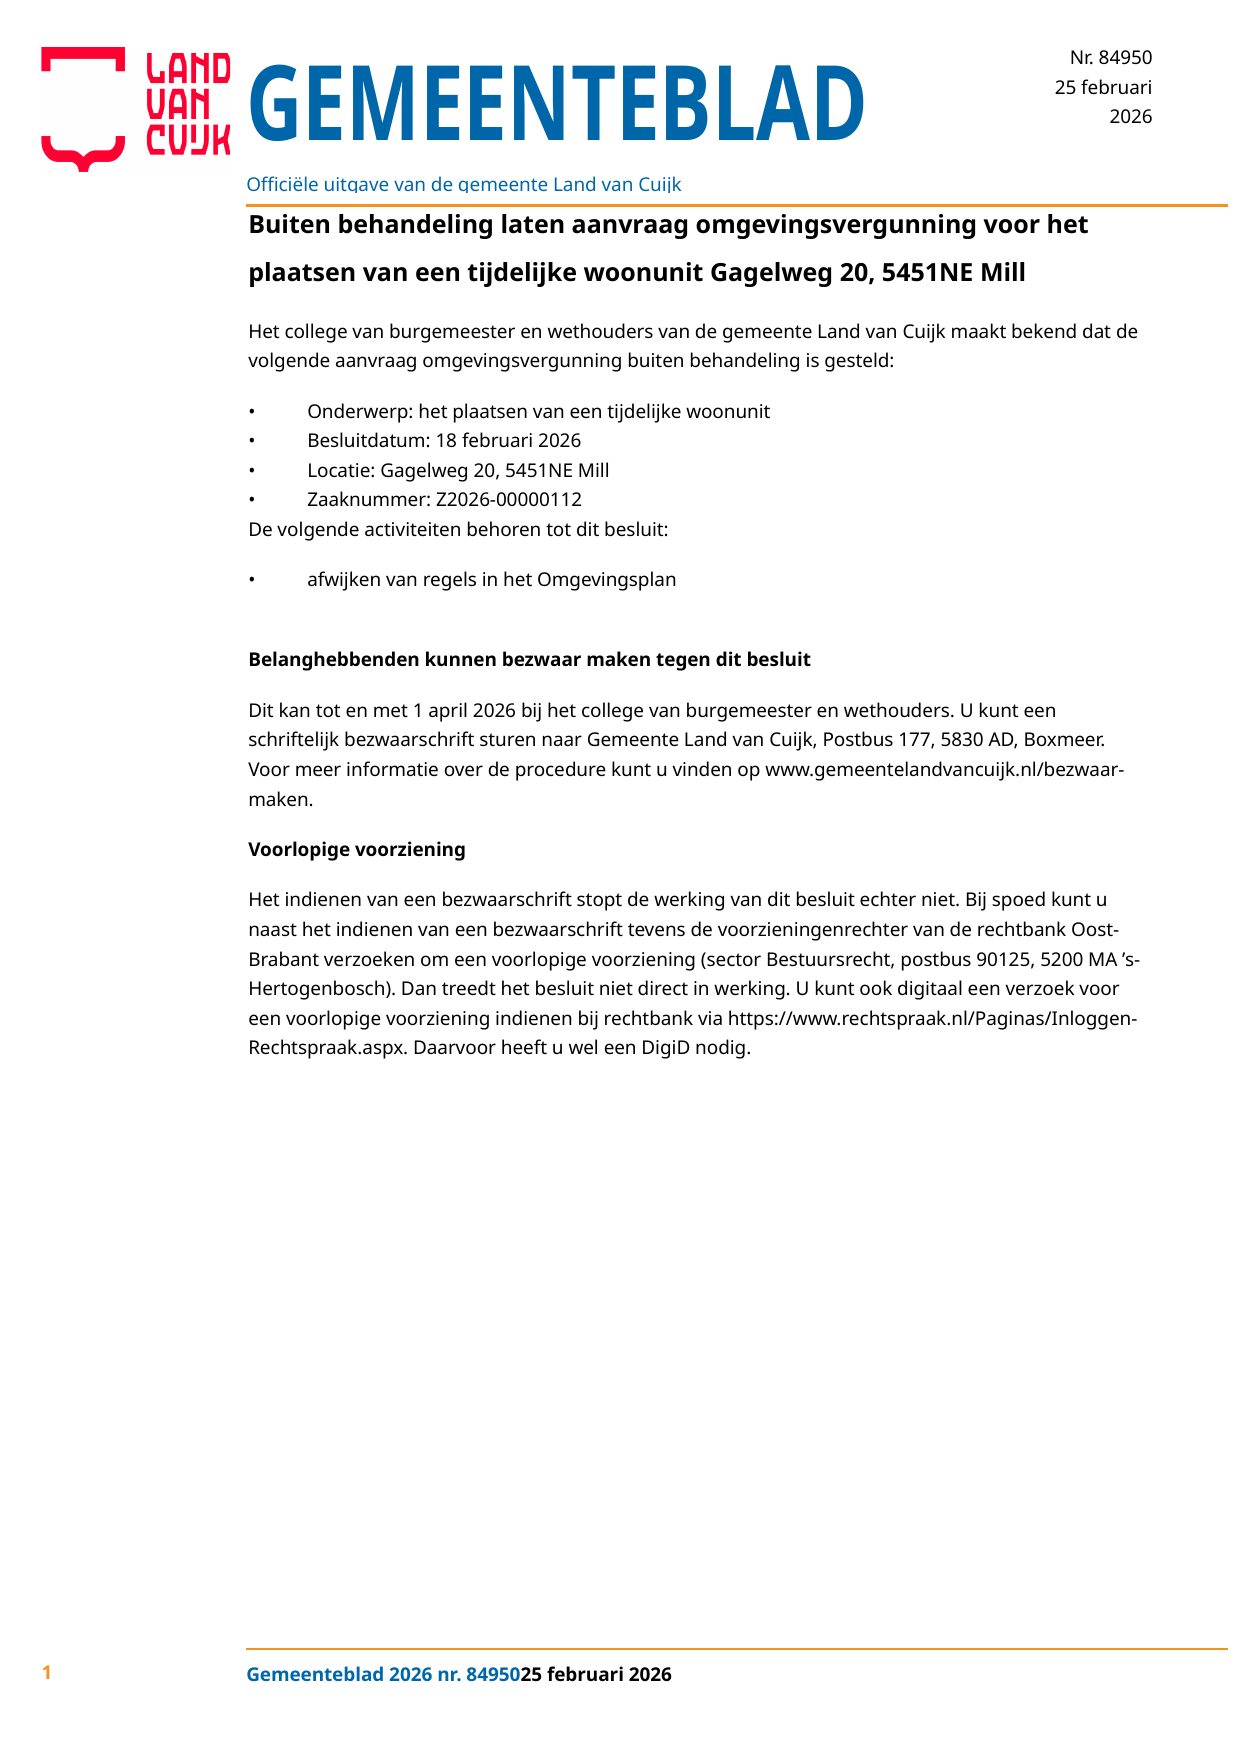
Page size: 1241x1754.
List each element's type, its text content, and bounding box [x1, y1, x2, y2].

list Locatie: Gagelweg 20, 5451NE Mill [248, 457, 1152, 483]
text Dit kan tot en met 1 april 2026 bij het college van burgemeester en wethouders. U kunt een schriftelijk bezwaarschrift sturen naar Gemeente Land van Cuijk, Postbus 177, 5830 AD, Boxmeer. Voor meer informatie over de procedure kunt u vinden op www.gemeentelandvancuijk.nl/bezwaar-maken. [248, 697, 1152, 812]
text De volgende activiteiten behoren tot dit besluit: [248, 516, 1152, 542]
text Het indienen van een bezwaarschrift stopt de werking van dit besluit echter niet. Bij spoed kunt u naast het indienen van een bezwaarschrift tevens de voorzieningenrechter van de rechtbank Oost-Brabant verzoeken om een voorlopige voorziening (sector Bestuursrecht, postbus 90125, 5200 MA ’s-Hertogenbosch). Dan treedt het besluit niet direct in werking. U kunt ook digitaal een verzoek voor een voorlopige voorziening indienen bij rechtbank via https://www.rechtspraak.nl/Paginas/Inloggen-Rechtspraak.aspx. Daarvoor heeft u wel een DigiD nodig. [248, 887, 1152, 1060]
text Buiten behandeling laten aanvraag omgevingsvergunning voor het plaatsen van een tijdelijke woonunit Gagelweg 20, 5451NE Mill [248, 207, 1152, 288]
picture [41, 47, 231, 172]
list Zaaknummer: Z2026-00000112 [248, 487, 1152, 512]
text Het college van burgemeester en wethouders van de gemeente Land van Cuijk maakt bekend dat de volgende aanvraag omgevingsvergunning buiten behandeling is gesteld: [248, 318, 1152, 373]
text Voorlopige voorziening [248, 836, 1152, 862]
list afwijken van regels in het Omgevingsplan [248, 567, 1152, 592]
list Onderwerp: het plaatsen van een tijdelijke woonunit [248, 398, 1152, 424]
text Belanghebbenden kunnen bezwaar maken tegen dit besluit [248, 647, 1152, 672]
list Besluitdatum: 18 februari 2026 [248, 427, 1152, 453]
